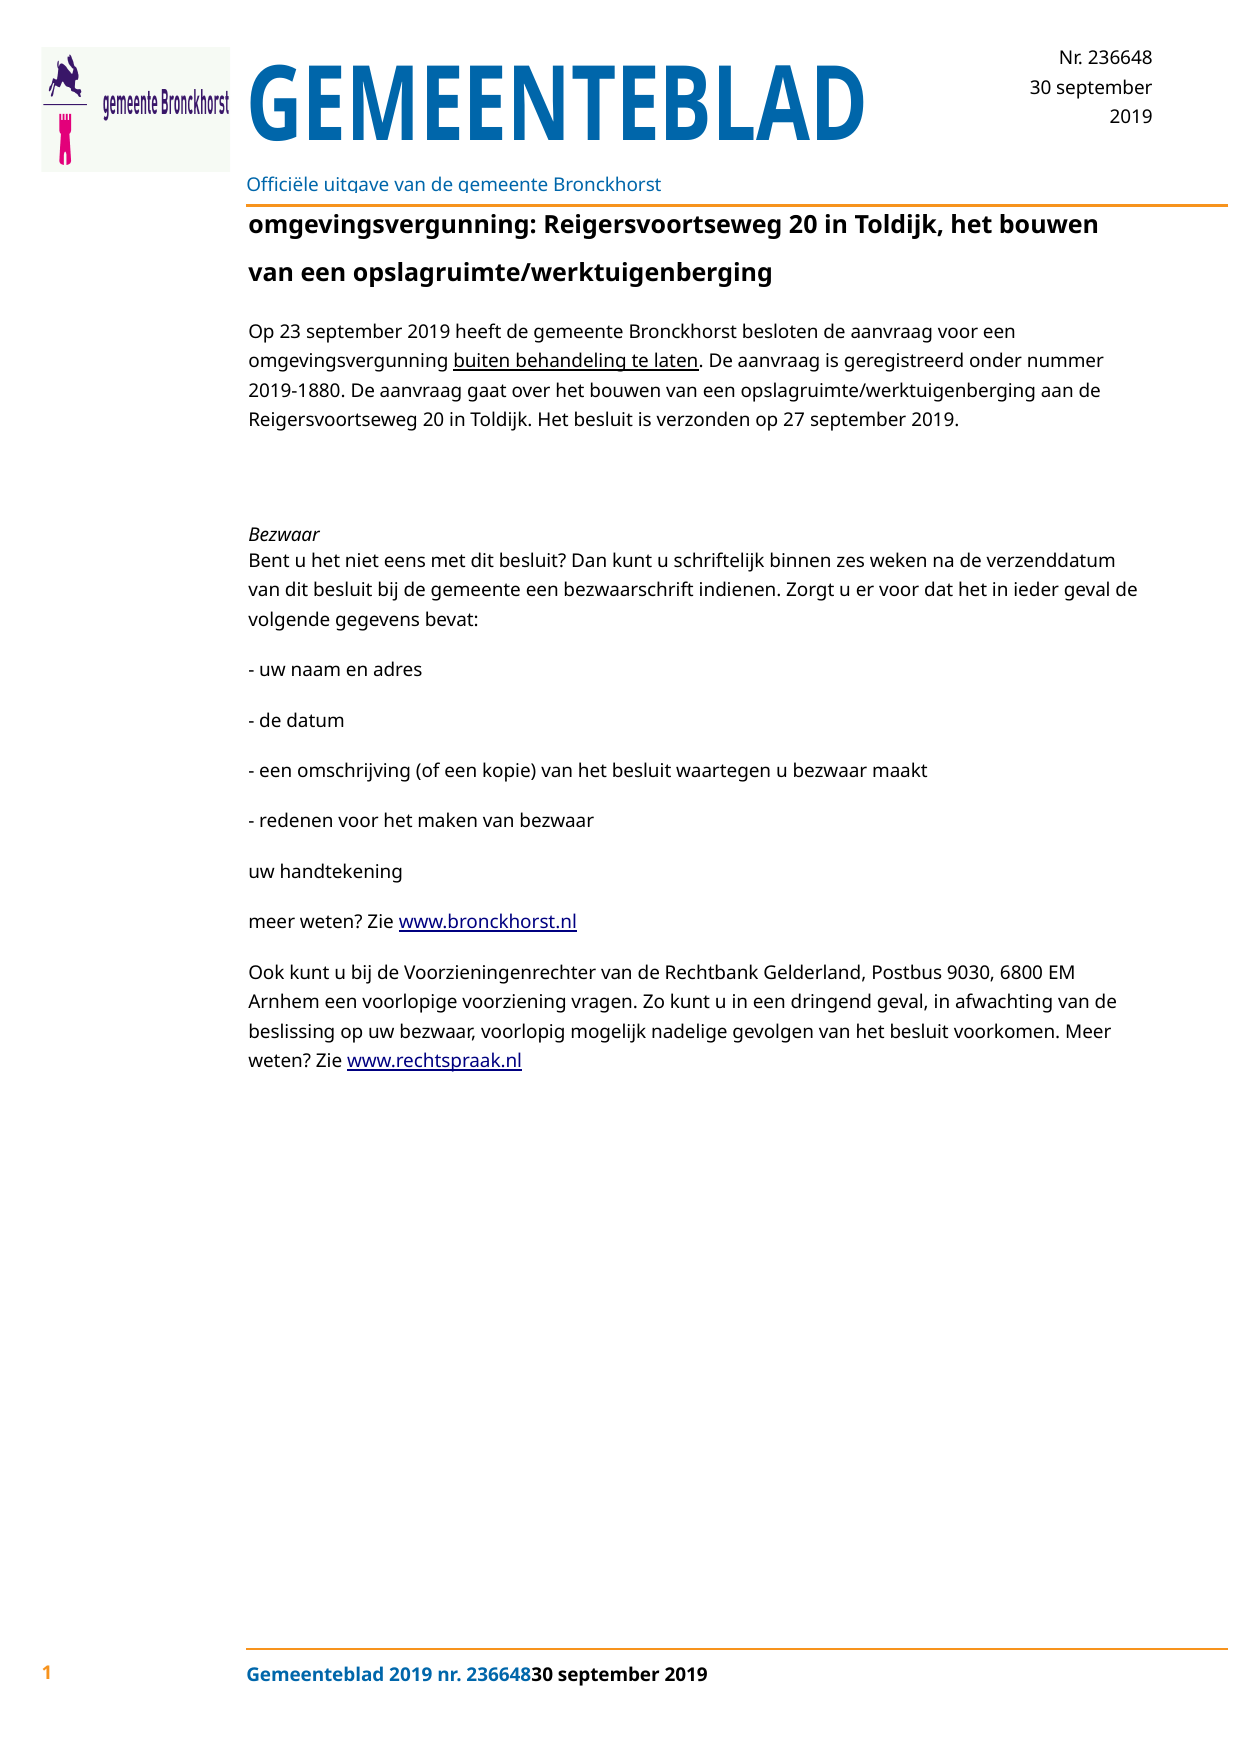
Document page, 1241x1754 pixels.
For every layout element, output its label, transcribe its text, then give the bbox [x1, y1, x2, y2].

text uw handtekening [248, 858, 1152, 884]
text Bent u het niet eens met dit besluit? Dan kunt u schriftelijk binnen zes weken na de verzenddatum van dit besluit bij de gemeente een bezwaarschrift indienen. Zorgt u er voor dat het in ieder geval de volgende gegevens bevat: [248, 547, 1152, 632]
text Bezwaar [248, 521, 1152, 547]
picture [41, 47, 231, 172]
text - uw naam en adres [248, 656, 1152, 682]
text Ook kunt u bij de Voorzieningenrechter van de Rechtbank Gelderland, Postbus 9030, 6800 EM Arnhem een voorlopige voorziening vragen. Zo kunt u in een dringend geval, in afwachting van de beslissing op uw bezwaar, voorlopig mogelijk nadelige gevolgen van het besluit voorkomen. Meer weten? Zie www.rechtspraak.nl [248, 959, 1152, 1073]
text - een omschrijving (of een kopie) van het besluit waartegen u bezwaar maakt [248, 757, 1152, 783]
text Op 23 september 2019 heeft de gemeente Bronckhorst besloten de aanvraag voor een omgevingsvergunning buiten behandeling te laten. De aanvraag is geregistreerd onder nummer 2019-1880. De aanvraag gaat over het bouwen van een opslagruimte/werktuigenberging aan de Reigersvoortseweg 20 in Toldijk. Het besluit is verzonden op 27 september 2019. [248, 318, 1152, 432]
text - de datum [248, 707, 1152, 732]
text meer weten? Zie www.bronckhorst.nl [248, 908, 1152, 934]
text - redenen voor het maken van bezwaar [248, 808, 1152, 833]
text omgevingsvergunning: Reigersvoortseweg 20 in Toldijk, het bouwen van een opslagruimte/werktuigenberging [248, 207, 1152, 288]
